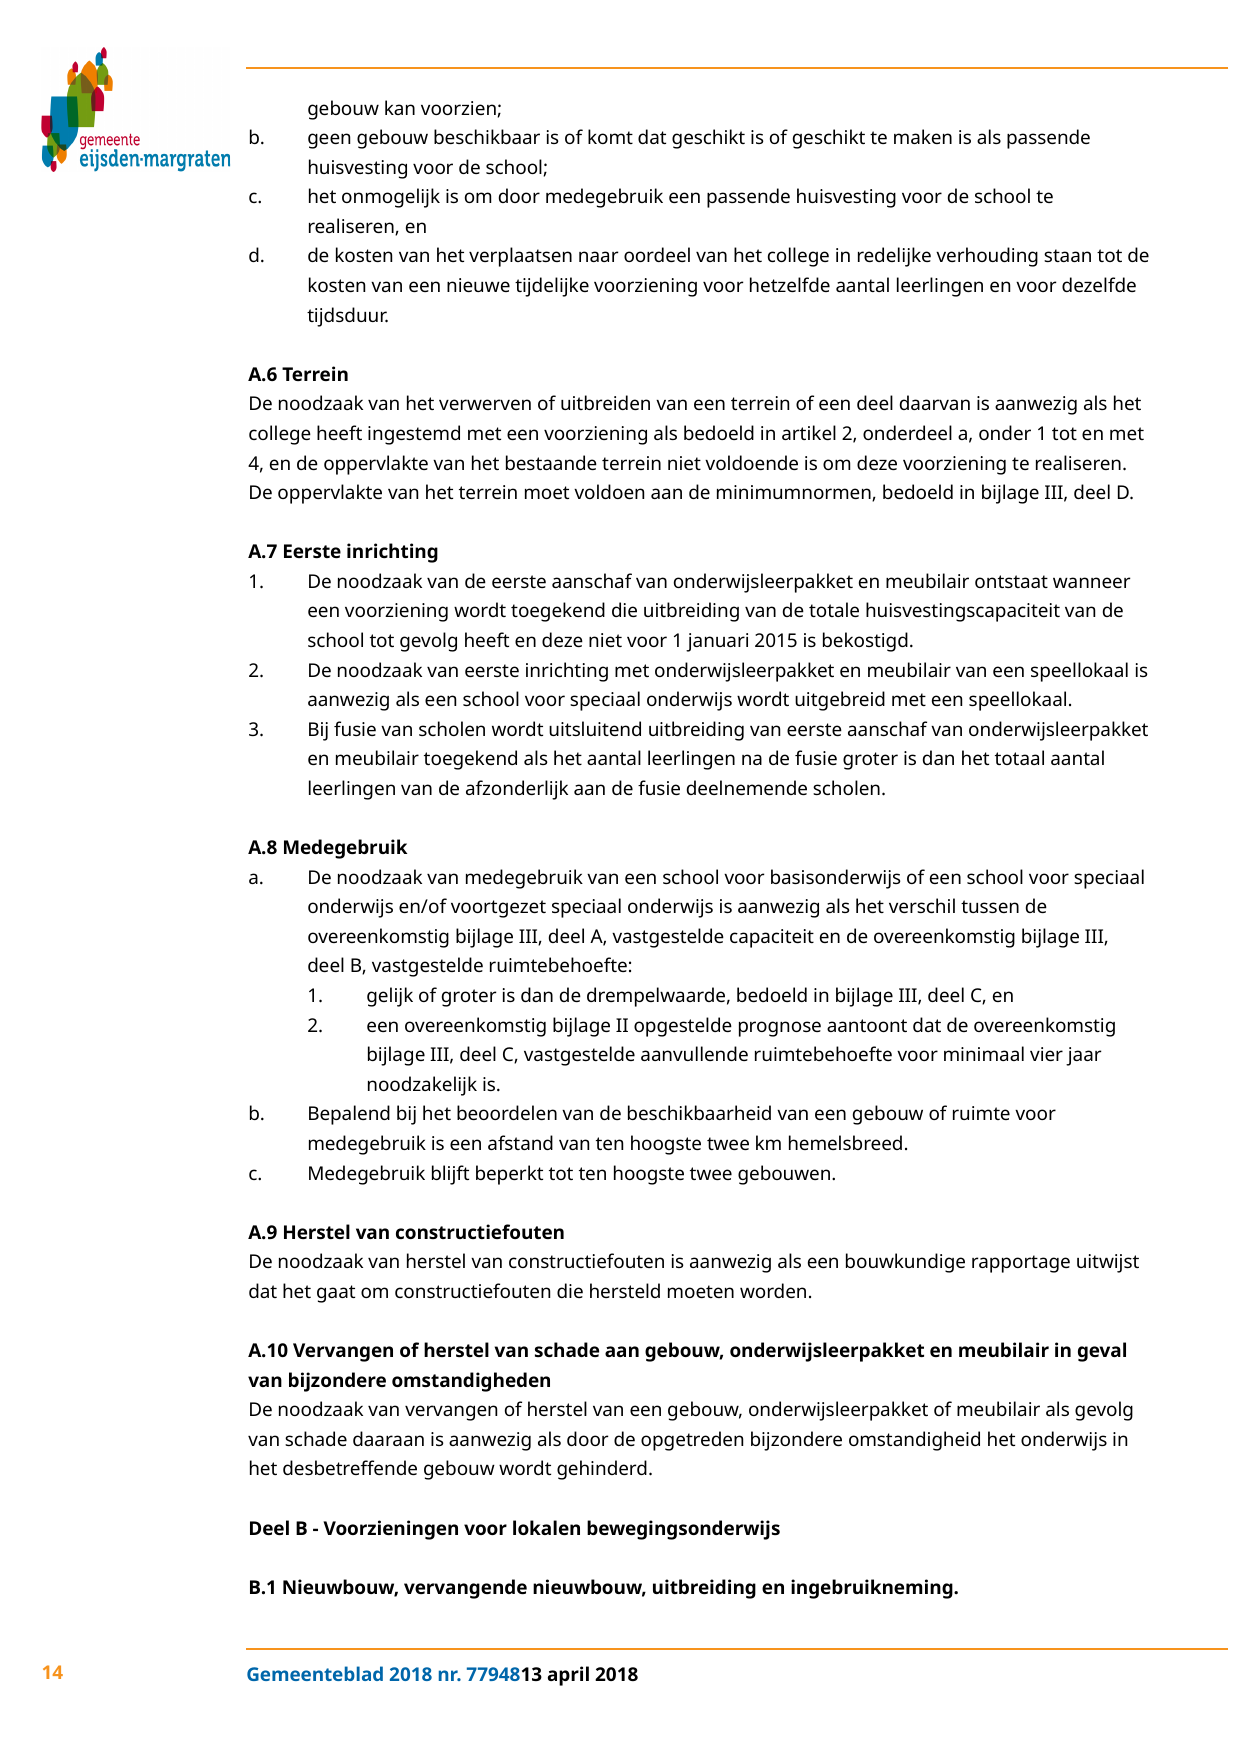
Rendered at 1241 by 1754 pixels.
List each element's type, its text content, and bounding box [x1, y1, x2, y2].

list geen gebouw beschikbaar is of komt dat geschikt is of geschikt te maken is als passende huisvesting voor de school; [248, 124, 1152, 180]
list gelijk of groter is dan de drempelwaarde, bedoeld in bijlage III, deel C, en [307, 982, 1152, 1008]
text A.6 Terrein [248, 361, 1152, 387]
text De noodzaak van herstel van constructiefouten is aanwezig als een bouwkundige rapportage uitwijst dat het gaat om constructiefouten die hersteld moeten worden. [248, 1248, 1152, 1304]
text B.1 Nieuwbouw, vervangende nieuwbouw, uitbreiding en ingebruikneming. [248, 1574, 1152, 1600]
text De noodzaak van het verwerven of uitbreiden van een terrein of een deel daarvan is aanwezig als het college heeft ingestemd met een voorziening als bedoeld in artikel 2, onderdeel a, onder 1 tot en met 4, en de oppervlakte van het bestaande terrein niet voldoende is om deze voorziening te realiseren. De oppervlakte van het terrein moet voldoen aan de minimumnormen, bedoeld in bijlage III, deel D. [248, 391, 1152, 505]
list De noodzaak van eerste inrichting met onderwijsleerpakket en meubilair van een speellokaal is aanwezig als een school voor speciaal onderwijs wordt uitgebreid met een speellokaal. [248, 657, 1152, 712]
list De noodzaak van de eerste aanschaf van onderwijsleerpakket en meubilair ontstaat wanneer een voorziening wordt toegekend die uitbreiding van de totale huisvestingscapaciteit van de school tot gevolg heeft en deze niet voor 1 januari 2015 is bekostigd. [248, 568, 1152, 653]
list een overeenkomstig bijlage II opgestelde prognose aantoont dat de overeenkomstig bijlage III, deel C, vastgestelde aanvullende ruimtebehoefte voor minimaal vier jaar noodzakelijk is. [307, 1012, 1152, 1097]
list Medegebruik blijft beperkt tot ten hoogste twee gebouwen. [248, 1160, 1152, 1186]
picture [41, 47, 231, 172]
text Deel B - Voorzieningen voor lokalen bewegingsonderwijs [248, 1515, 1152, 1541]
list Bepalend bij het beoordelen van de beschikbaarheid van een gebouw of ruimte voor medegebruik is een afstand van ten hoogste twee km hemelsbreed. [248, 1101, 1152, 1156]
list het onmogelijk is om door medegebruik een passende huisvesting voor de school te realiseren, en [248, 183, 1152, 239]
list De noodzaak van medegebruik van een school voor basisonderwijs of een school voor speciaal onderwijs en/of voortgezet speciaal onderwijs is aanwezig als het verschil tussen de overeenkomstig bijlage III, deel A, vastgestelde capaciteit en de overeenkomstig bijlage III, deel B, vastgestelde ruimtebehoefte: [248, 864, 1152, 978]
list Bij fusie van scholen wordt uitsluitend uitbreiding van eerste aanschaf van onderwijsleerpakket en meubilair toegekend als het aantal leerlingen na de fusie groter is dan het totaal aantal leerlingen van de afzonderlijk aan de fusie deelnemende scholen. [248, 716, 1152, 801]
text De noodzaak van vervangen of herstel van een gebouw, onderwijsleerpakket of meubilair als gevolg van schade daaraan is aanwezig als door de opgetreden bijzondere omstandigheid het onderwijs in het desbetreffende gebouw wordt gehinderd. [248, 1396, 1152, 1481]
list gebouw kan voorzien; [248, 95, 1152, 121]
text A.10 Vervangen of herstel van schade aan gebouw, onderwijsleerpakket en meubilair in geval van bijzondere omstandigheden [248, 1337, 1152, 1393]
text A.7 Eerste inrichting [248, 538, 1152, 564]
text A.8 Medegebruik [248, 834, 1152, 860]
text A.9 Herstel van constructiefouten [248, 1219, 1152, 1245]
list de kosten van het verplaatsen naar oordeel van het college in redelijke verhouding staan tot de kosten van een nieuwe tijdelijke voorziening voor hetzelfde aantal leerlingen en voor dezelfde tijdsduur. [248, 243, 1152, 328]
